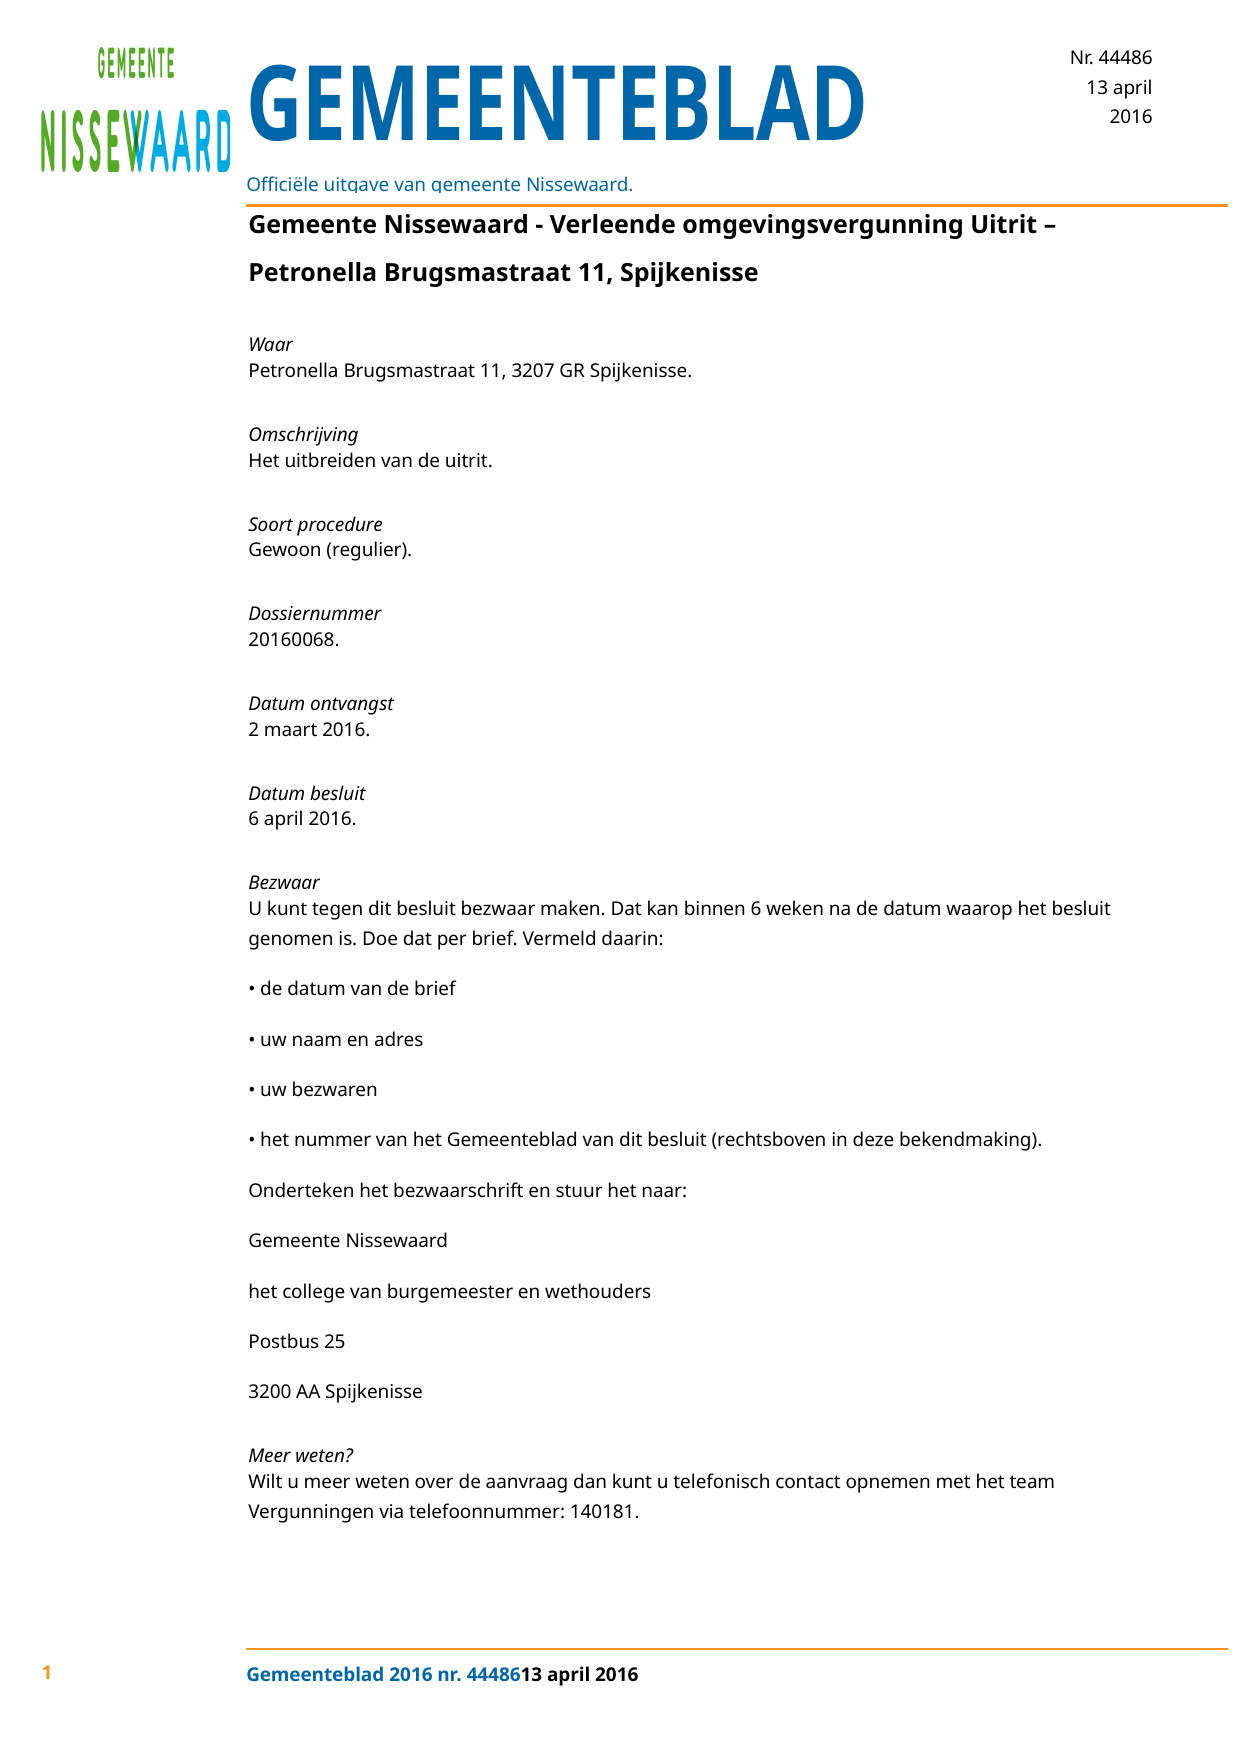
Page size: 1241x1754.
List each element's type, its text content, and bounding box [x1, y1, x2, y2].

picture [200, 151, 206, 172]
text • uw bezwaren [248, 1076, 1152, 1102]
text Omschrijving [248, 421, 1152, 447]
text U kunt tegen dit besluit bezwaar maken. Dat kan binnen 6 weken na de datum waarop het besluit genomen is. Doe dat per brief. Vermeld daarin: [248, 895, 1152, 951]
text Gemeente Nissewaard - Verleende omgevingsvergunning Uitrit – Petronella Brugsmastraat 11, Spijkenisse [248, 207, 1152, 288]
text Gewoon (regulier). [248, 537, 1152, 562]
text Petronella Brugsmastraat 11, 3207 GR Spijkenisse. [248, 357, 1152, 383]
text • de datum van de brief [248, 975, 1152, 1001]
picture [222, 122, 227, 160]
text 20160068. [248, 626, 1152, 652]
text Datum ontvangst [248, 690, 1152, 716]
picture [201, 122, 206, 138]
text Bezwaar [248, 869, 1152, 895]
text Meer weten? [248, 1443, 1152, 1468]
text Datum besluit [248, 780, 1152, 806]
text het college van burgemeester en wethouders [248, 1278, 1152, 1303]
text Gemeente Nissewaard [248, 1227, 1152, 1253]
text Postbus 25 [248, 1328, 1152, 1354]
text • uw naam en adres [248, 1026, 1152, 1051]
text 6 april 2016. [248, 806, 1152, 831]
text • het nummer van het Gemeenteblad van dit besluit (rechtsboven in deze bekendmaking). [248, 1127, 1152, 1152]
picture [154, 157, 165, 172]
text Onderteken het bezwaarschrift en stuur het naar: [248, 1177, 1152, 1203]
text 3200 AA Spijkenisse [248, 1379, 1152, 1404]
text Wilt u meer weten over de aanvraag dan kunt u telefonisch contact opnemen met het team Vergunningen via telefoonnummer: 140181. [248, 1468, 1152, 1524]
picture [41, 47, 231, 172]
text Dossiernummer [248, 601, 1152, 626]
picture [176, 157, 187, 172]
text Waar [248, 331, 1152, 357]
text Soort procedure [248, 511, 1152, 537]
text 2 maart 2016. [248, 716, 1152, 742]
text Het uitbreiden van de uitrit. [248, 447, 1152, 473]
